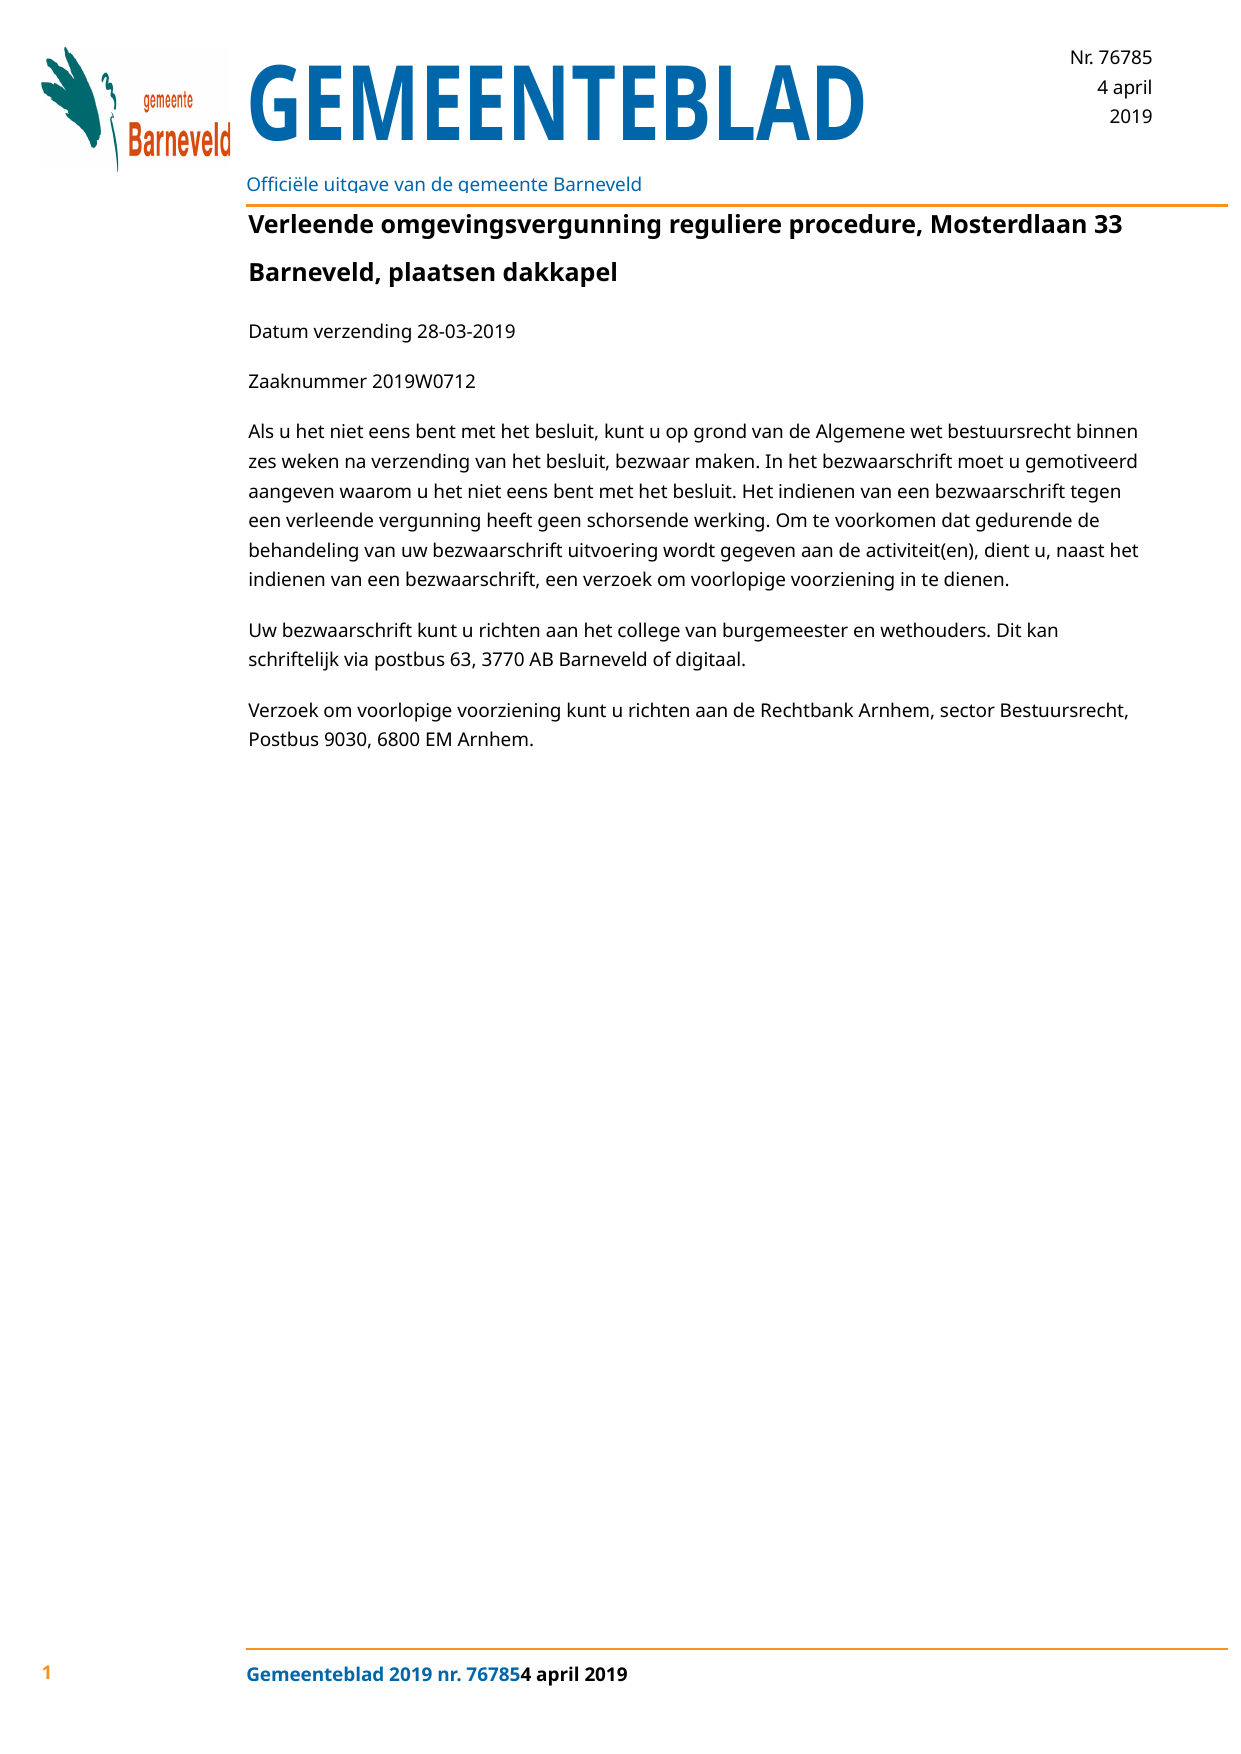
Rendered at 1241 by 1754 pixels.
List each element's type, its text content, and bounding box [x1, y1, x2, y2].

text Uw bezwaarschrift kunt u richten aan het college van burgemeester en wethouders. Dit kan schriftelijk via postbus 63, 3770 AB Barneveld of digitaal. [248, 617, 1152, 672]
text Verzoek om voorlopige voorziening kunt u richten aan de Rechtbank Arnhem, sector Bestuursrecht, Postbus 9030, 6800 EM Arnhem. [248, 697, 1152, 752]
text Zaaknummer 2019W0712 [248, 368, 1152, 394]
text Als u het niet eens bent met het besluit, kunt u op grond van de Algemene wet bestuursrecht binnen zes weken na verzending van het besluit, bezwaar maken. In het bezwaarschrift moet u gemotiveerd aangeven waarom u het niet eens bent met het besluit. Het indienen van een bezwaarschrift tegen een verleende vergunning heeft geen schorsende werking. Om te voorkomen dat gedurende de behandeling van uw bezwaarschrift uitvoering wordt gegeven aan de activiteit(en), dient u, naast het indienen van een bezwaarschrift, een verzoek om voorlopige voorziening in te dienen. [248, 419, 1152, 592]
text Verleende omgevingsvergunning reguliere procedure, Mosterdlaan 33 Barneveld, plaatsen dakkapel [248, 207, 1152, 288]
picture [41, 47, 231, 172]
text Datum verzending 28-03-2019 [248, 318, 1152, 344]
